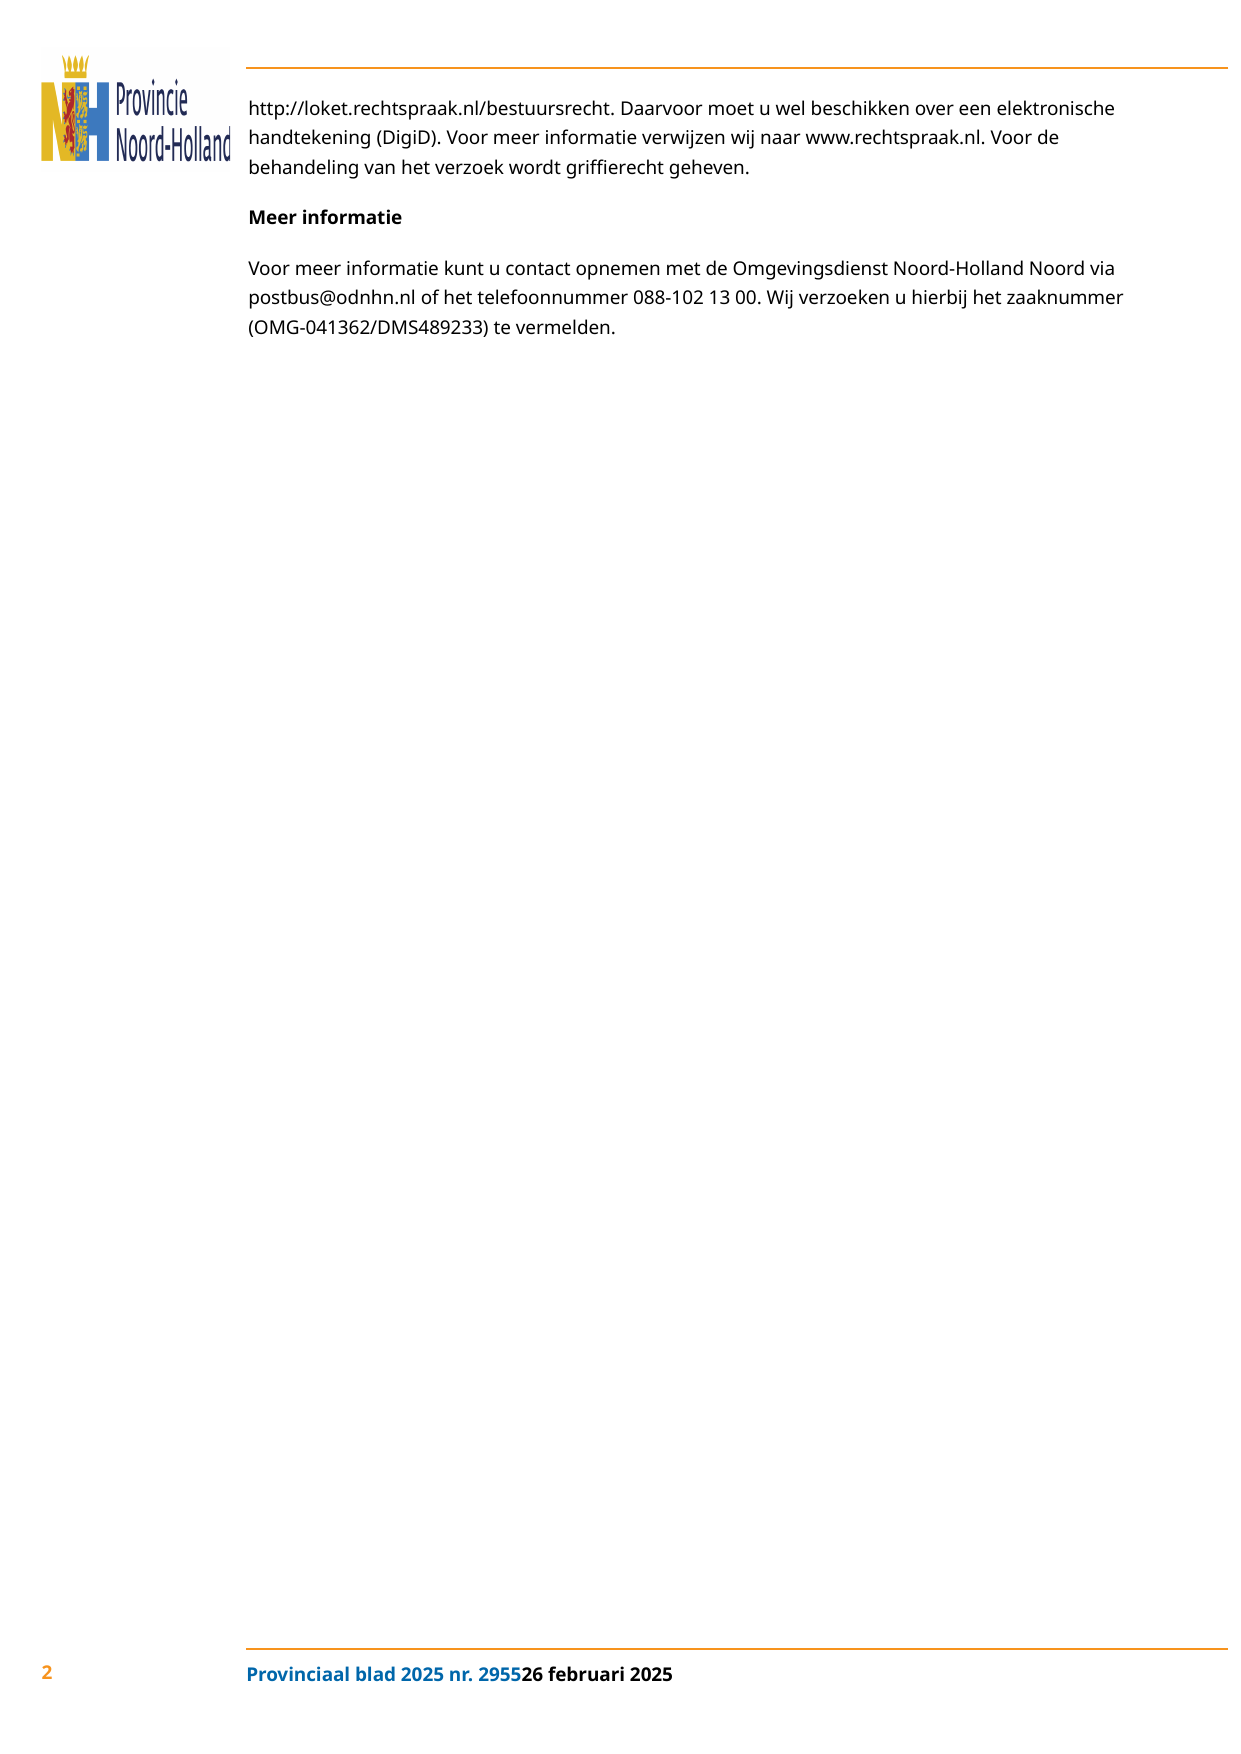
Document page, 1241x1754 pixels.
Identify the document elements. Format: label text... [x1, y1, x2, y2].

text Voor meer informatie kunt u contact opnemen met de Omgevingsdienst Noord-Holland Noord via postbus@odnhn.nl of het telefoonnummer 088-102 13 00. Wij verzoeken u hierbij het zaaknummer (OMG-041362/DMS489233) te vermelden. [248, 255, 1152, 340]
text Meer informatie [248, 204, 1152, 230]
text http://loket.rechtspraak.nl/bestuursrecht. Daarvoor moet u wel beschikken over een elektronische handtekening (DigiD). Voor meer informatie verwijzen wij naar www.rechtspraak.nl. Voor de behandeling van het verzoek wordt griffierecht geheven. [248, 95, 1152, 180]
picture [41, 47, 231, 172]
